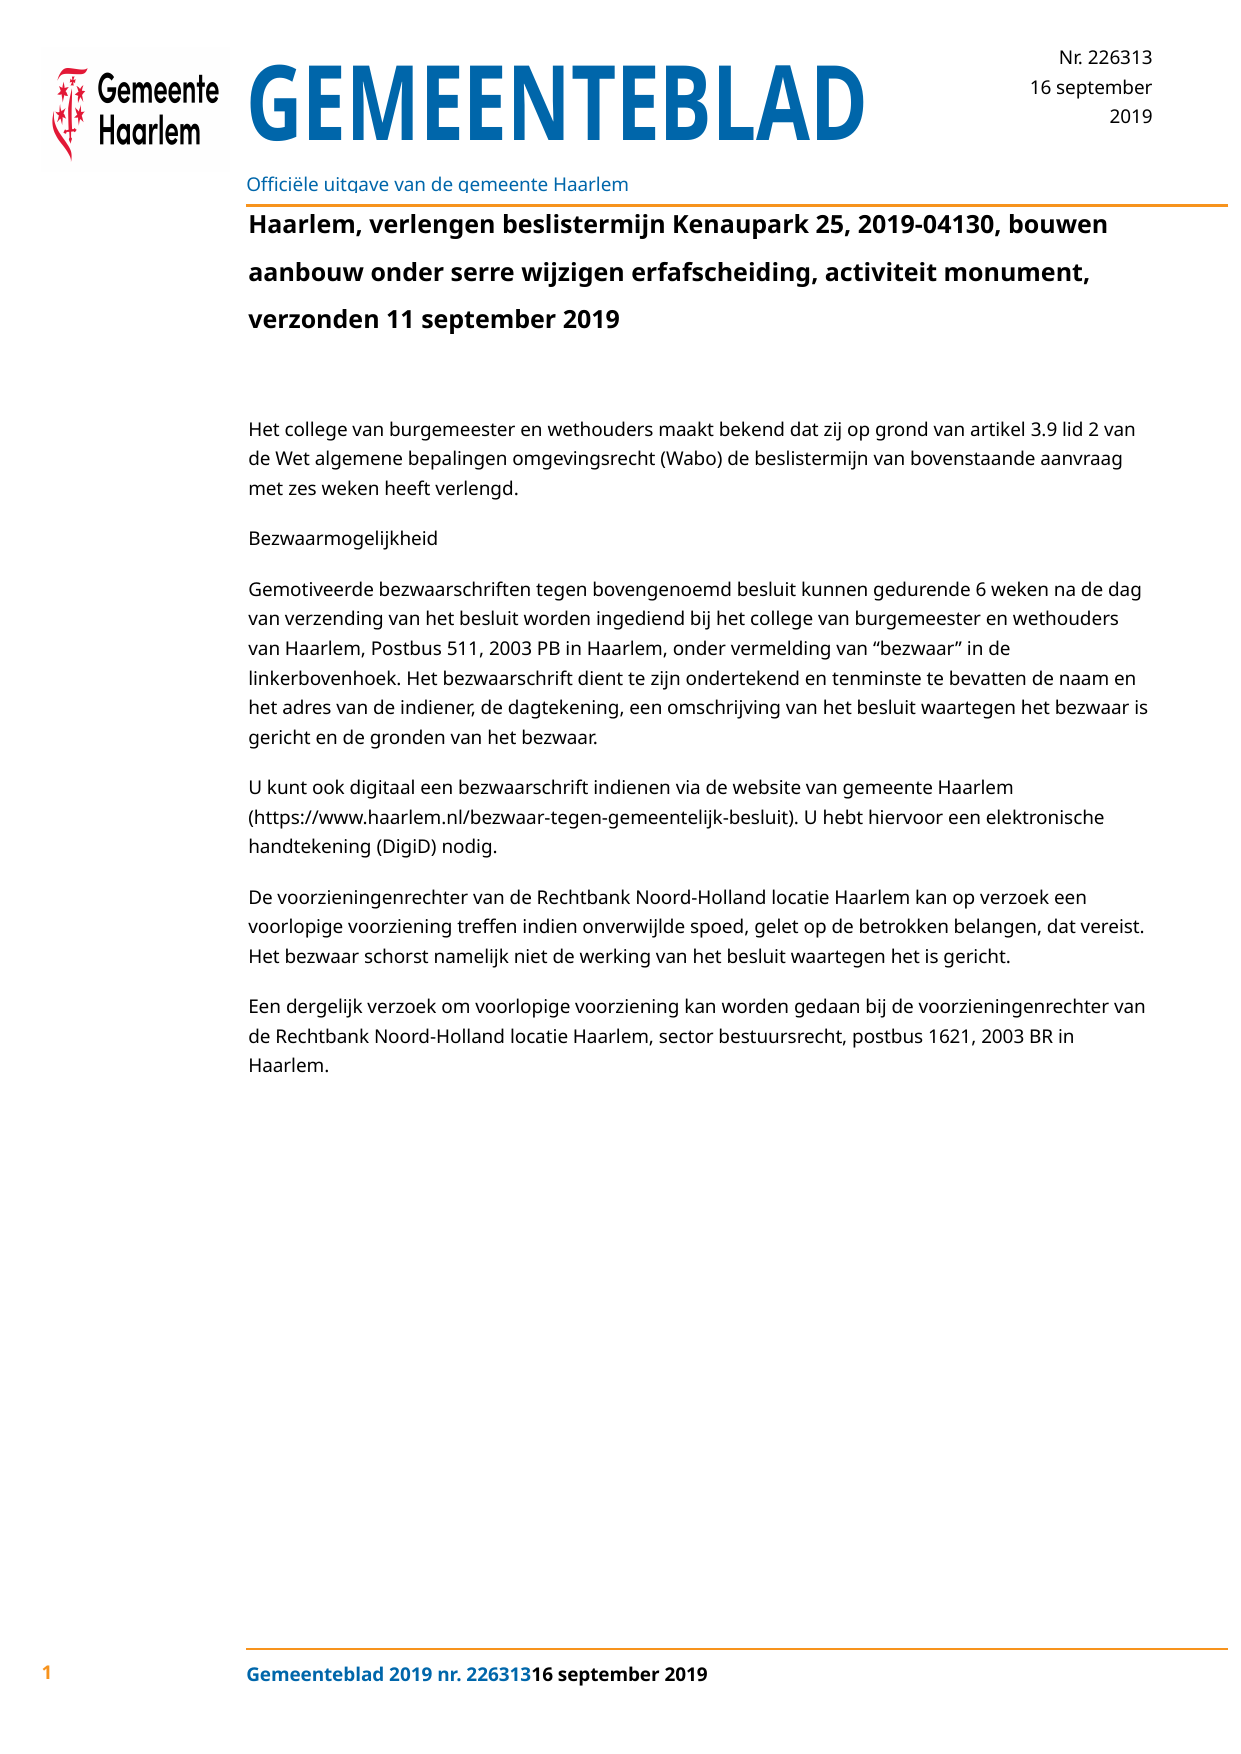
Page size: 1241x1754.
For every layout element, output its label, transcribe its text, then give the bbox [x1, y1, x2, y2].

text De voorzieningenrechter van de Rechtbank Noord-Holland locatie Haarlem kan op verzoek een voorlopige voorziening treffen indien onverwijlde spoed, gelet op de betrokken belangen, dat vereist. Het bezwaar schorst namelijk niet de werking van het besluit waartegen het is gericht. [248, 884, 1152, 969]
text Een dergelijk verzoek om voorlopige voorziening kan worden gedaan bij de voorzieningenrechter van de Rechtbank Noord-Holland locatie Haarlem, sector bestuursrecht, postbus 1621, 2003 BR in Haarlem. [248, 993, 1152, 1078]
picture [41, 47, 231, 172]
text Haarlem, verlengen beslistermijn Kenaupark 25, 2019-04130, bouwen aanbouw onder serre wijzigen erfafscheiding, activiteit monument, verzonden 11 september 2019 [248, 207, 1152, 336]
text Bezwaarmogelijkheid [248, 526, 1152, 551]
text Het college van burgemeester en wethouders maakt bekend dat zij op grond van artikel 3.9 lid 2 van de Wet algemene bepalingen omgevingsrecht (Wabo) de beslistermijn van bovenstaande aanvraag met zes weken heeft verlengd. [248, 416, 1152, 501]
text U kunt ook digitaal een bezwaarschrift indienen via de website van gemeente Haarlem (https://www.haarlem.nl/bezwaar-tegen-gemeentelijk-besluit). U hebt hiervoor een elektronische handtekening (DigiD) nodig. [248, 774, 1152, 859]
text Gemotiveerde bezwaarschriften tegen bovengenoemd besluit kunnen gedurende 6 weken na de dag van verzending van het besluit worden ingediend bij het college van burgemeester en wethouders van Haarlem, Postbus 511, 2003 PB in Haarlem, onder vermelding van “bezwaar” in de linkerbovenhoek. Het bezwaarschrift dient te zijn ondertekend en tenminste te bevatten de naam en het adres van de indiener, de dagtekening, een omschrijving van het besluit waartegen het bezwaar is gericht en de gronden van het bezwaar. [248, 576, 1152, 749]
